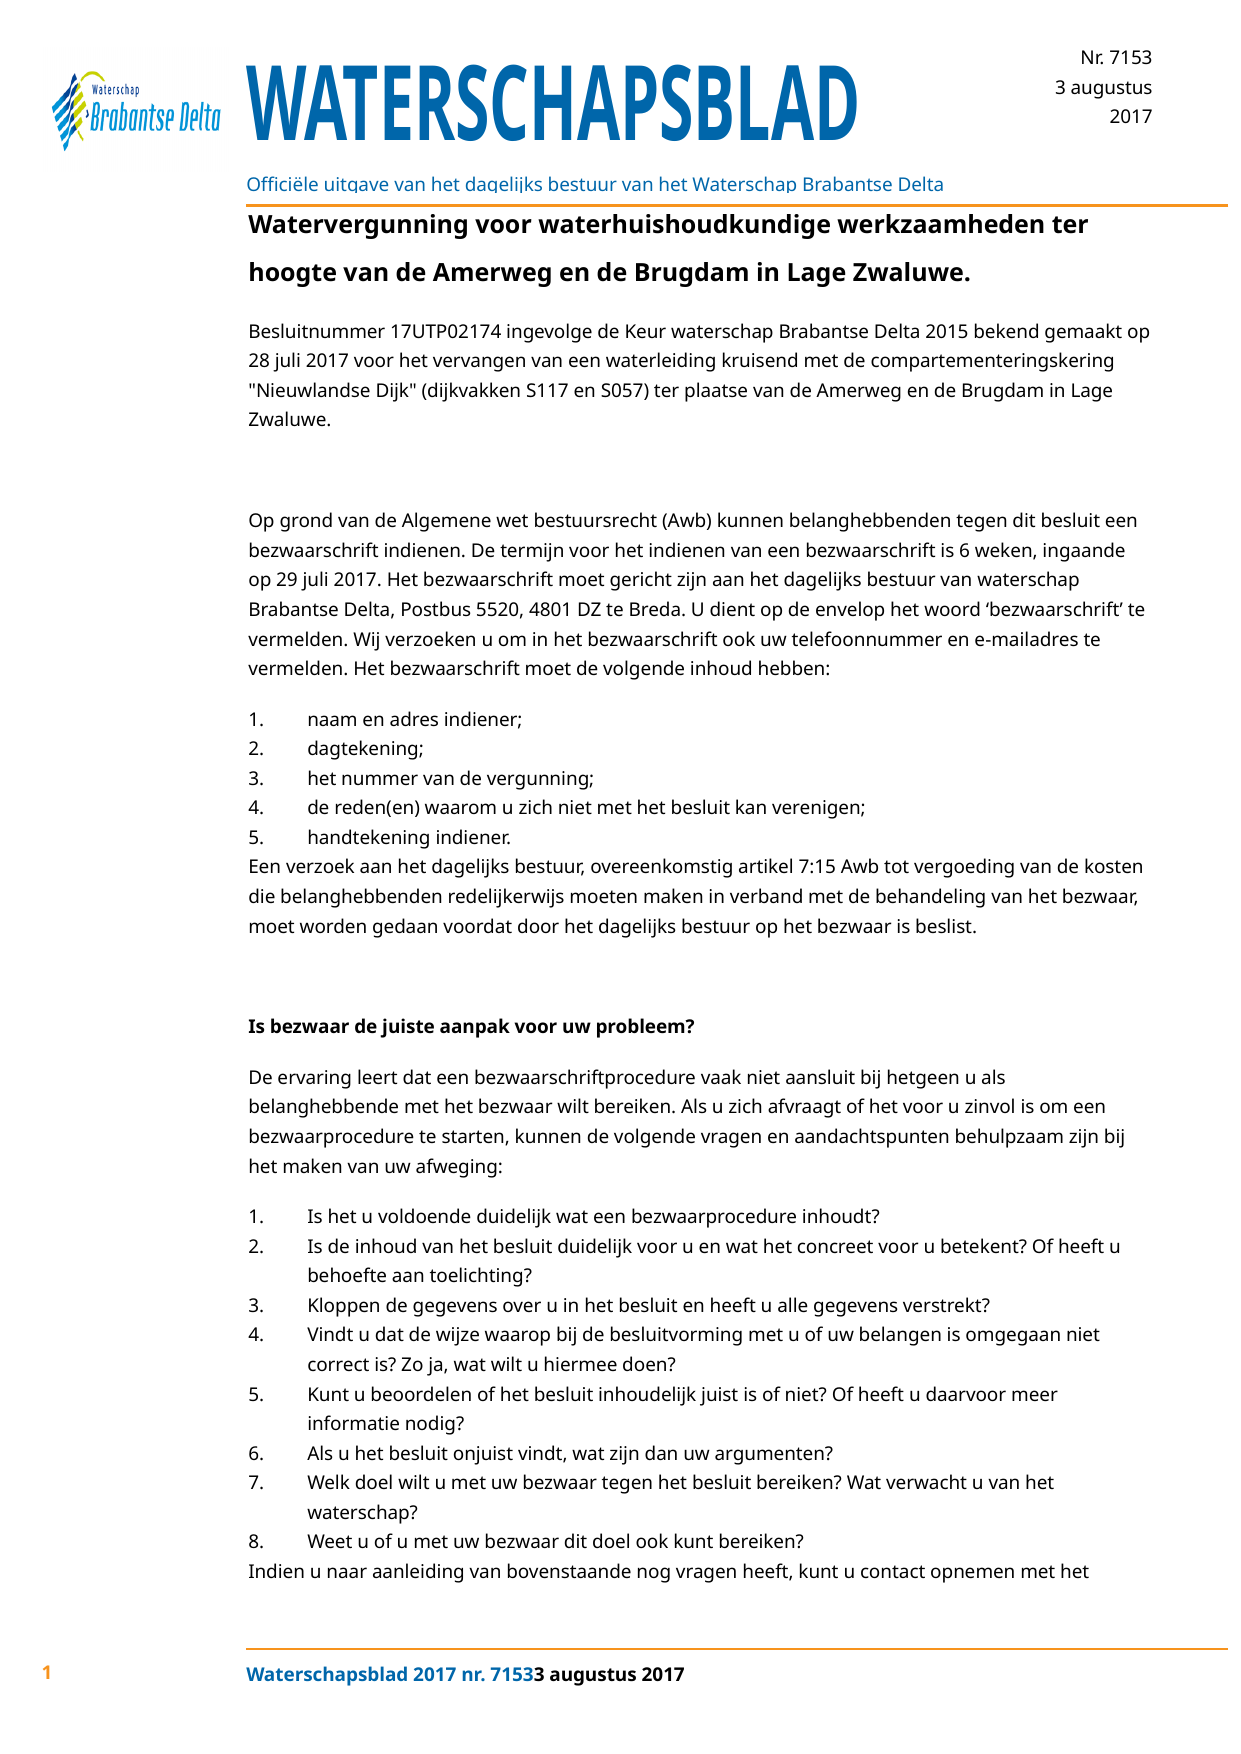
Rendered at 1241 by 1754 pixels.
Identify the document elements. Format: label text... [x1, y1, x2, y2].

list Is de inhoud van het besluit duidelijk voor u en wat het concreet voor u betekent? Of heeft u behoefte aan toelichting? [248, 1233, 1152, 1288]
text Op grond van de Algemene wet bestuursrecht (Awb) kunnen belanghebbenden tegen dit besluit een bezwaarschrift indienen. De termijn voor het indienen van een bezwaarschrift is 6 weken, ingaande op 29 juli 2017. Het bezwaarschrift moet gericht zijn aan het dagelijks bestuur van waterschap Brabantse Delta, Postbus 5520, 4801 DZ te Breda. U dient op de envelop het woord ‘bezwaarschrift’ te vermelden. Wij verzoeken u om in het bezwaarschrift ook uw telefoonnummer en e‑mailadres te vermelden. Het bezwaarschrift moet de volgende inhoud hebben: [248, 507, 1152, 681]
list Weet u of u met uw bezwaar dit doel ook kunt bereiken? [248, 1529, 1152, 1554]
text De ervaring leert dat een bezwaarschriftprocedure vaak niet aansluit bij hetgeen u als belanghebbende met het bezwaar wilt bereiken. Als u zich afvraagt of het voor u zinvol is om een bezwaarprocedure te starten, kunnen de volgende vragen en aandachtspunten behulpzaam zijn bij het maken van uw afweging: [248, 1064, 1152, 1179]
text Watervergunning voor waterhuishoudkundige werkzaamheden ter hoogte van de Amerweg en de Brugdam in Lage Zwaluwe. [248, 207, 1152, 288]
text Indien u naar aanleiding van bovenstaande nog vragen heeft, kunt u contact opnemen met het [248, 1558, 1152, 1584]
list dagtekening; [248, 735, 1152, 761]
list naam en adres indiener; [248, 706, 1152, 732]
text Besluitnummer 17UTP02174 ingevolge de Keur waterschap Brabantse Delta 2015 bekend gemaakt op 28 juli 2017 voor het vervangen van een waterleiding kruisend met de compartementeringskering "Nieuwlandse Dijk" (dijkvakken S117 en S057) ter plaatse van de Amerweg en de Brugdam in Lage Zwaluwe. [248, 318, 1152, 432]
list Kloppen de gegevens over u in het besluit en heeft u alle gegevens verstrekt? [248, 1292, 1152, 1318]
list Kunt u beoordelen of het besluit inhoudelijk juist is of niet? Of heeft u daarvoor meer informatie nodig? [248, 1381, 1152, 1436]
text Is bezwaar de juiste aanpak voor uw probleem? [248, 1014, 1152, 1039]
list het nummer van de vergunning; [248, 765, 1152, 791]
list handtekening indiener. [248, 824, 1152, 850]
text Een verzoek aan het dagelijks bestuur, overeenkomstig artikel 7:15 Awb tot vergoeding van de kosten die belanghebbenden redelijkerwijs moeten maken in verband met de behandeling van het bezwaar, moet worden gedaan voordat door het dagelijks bestuur op het bezwaar is beslist. [248, 854, 1152, 939]
list Is het u voldoende duidelijk wat een bezwaarprocedure inhoudt? [248, 1203, 1152, 1229]
picture [41, 47, 231, 172]
list de reden(en) waarom u zich niet met het besluit kan verenigen; [248, 794, 1152, 820]
list Welk doel wilt u met uw bezwaar tegen het besluit bereiken? Wat verwacht u van het waterschap? [248, 1469, 1152, 1525]
list Vindt u dat de wijze waarop bij de besluitvorming met u of uw belangen is omgegaan niet correct is? Zo ja, wat wilt u hiermee doen? [248, 1322, 1152, 1377]
list Als u het besluit onjuist vindt, wat zijn dan uw argumenten? [248, 1440, 1152, 1466]
